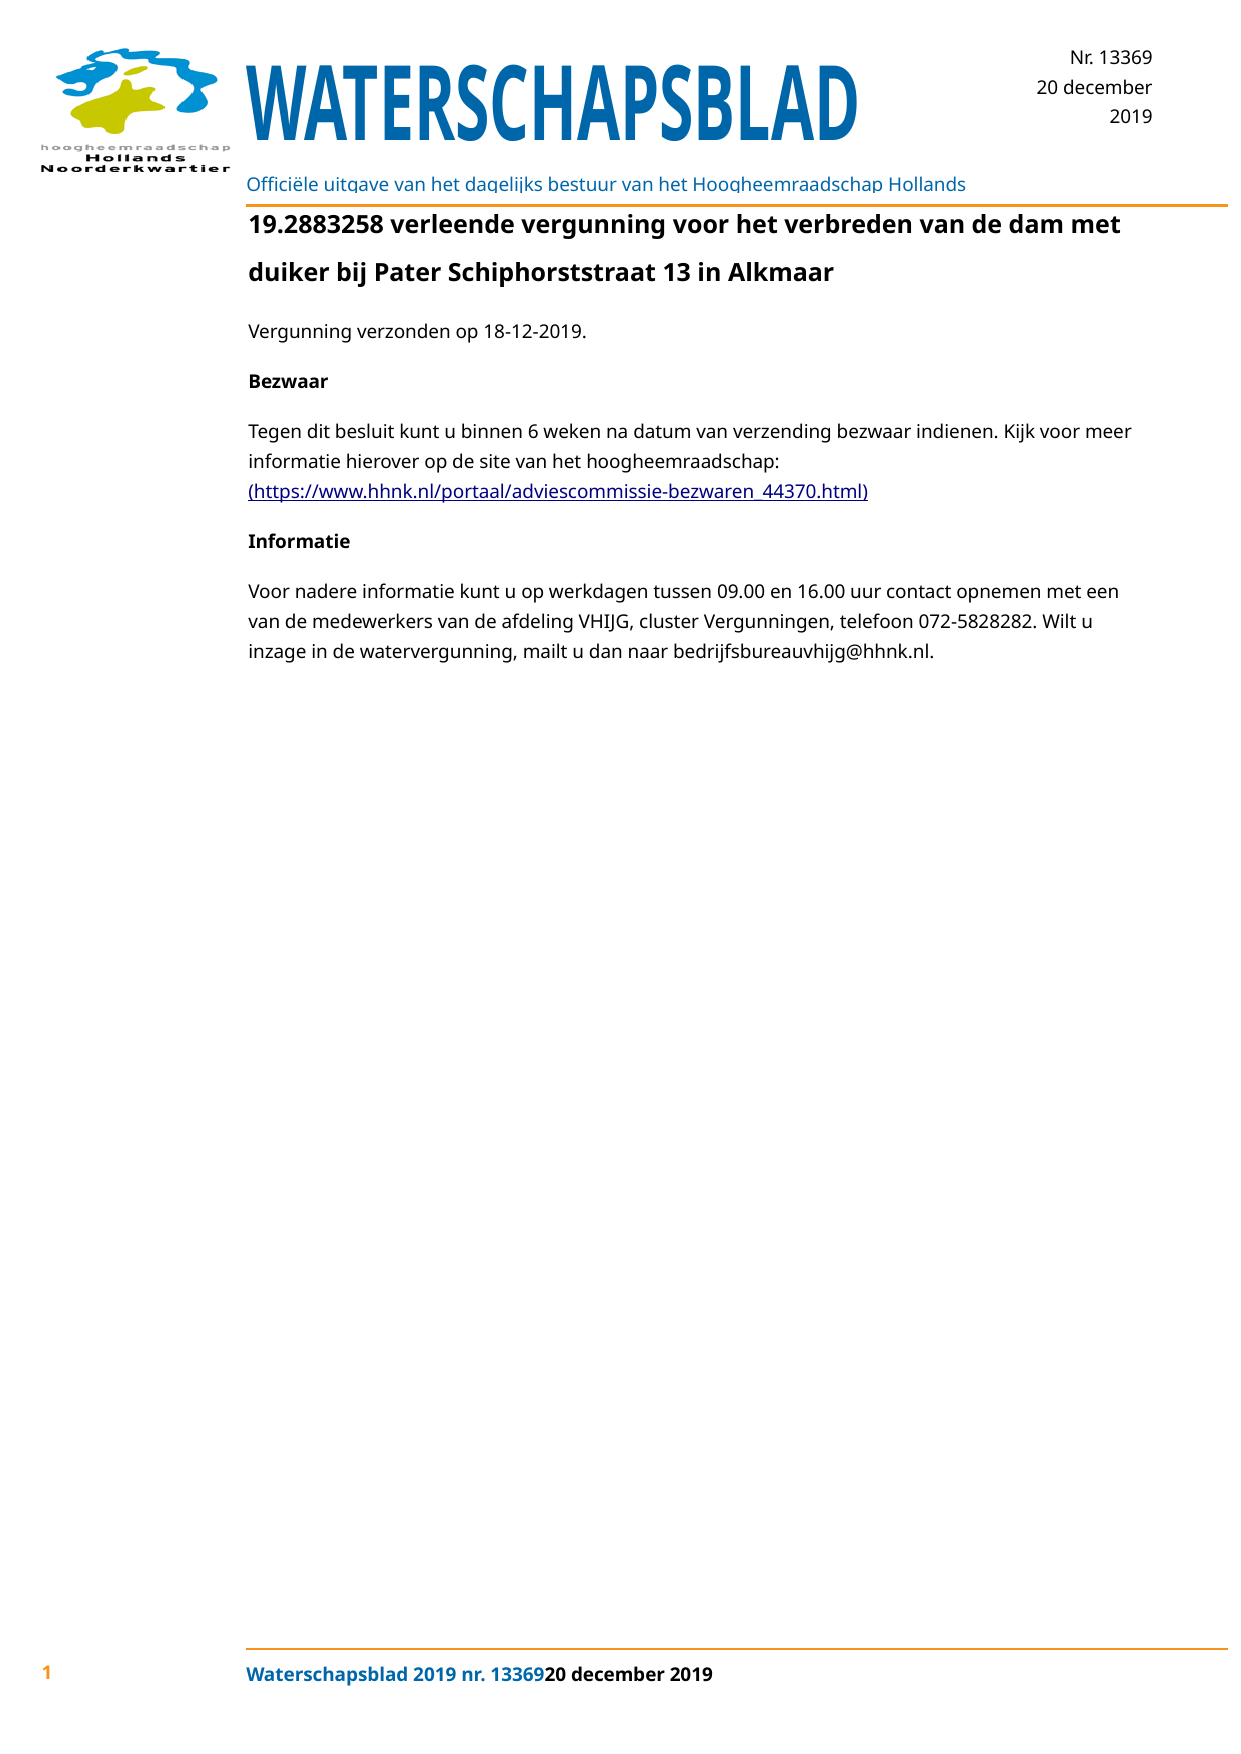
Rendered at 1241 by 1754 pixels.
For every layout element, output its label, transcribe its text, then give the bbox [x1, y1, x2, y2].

text Bezwaar [248, 368, 1152, 394]
text Informatie [248, 528, 1152, 554]
text Tegen dit besluit kunt u binnen 6 weken na datum van verzending bezwaar indienen. Kijk voor meer informatie hierover op de site van het hoogheemraadschap: (https://www.hhnk.nl/portaal/adviescommissie-bezwaren_44370.html) [248, 419, 1152, 504]
text 19.2883258 verleende vergunning voor het verbreden van de dam met duiker bij Pater Schiphorststraat 13 in Alkmaar [248, 207, 1152, 288]
text Voor nadere informatie kunt u op werkdagen tussen 09.00 en 16.00 uur contact opnemen met een van de medewerkers van de afdeling VHIJG, cluster Vergunningen, telefoon 072-5828282. Wilt u inzage in de watervergunning, mailt u dan naar bedrijfsbureauvhijg@hhnk.nl. [248, 579, 1152, 664]
picture [41, 47, 231, 172]
text Vergunning verzonden op 18-12-2019. [248, 318, 1152, 344]
